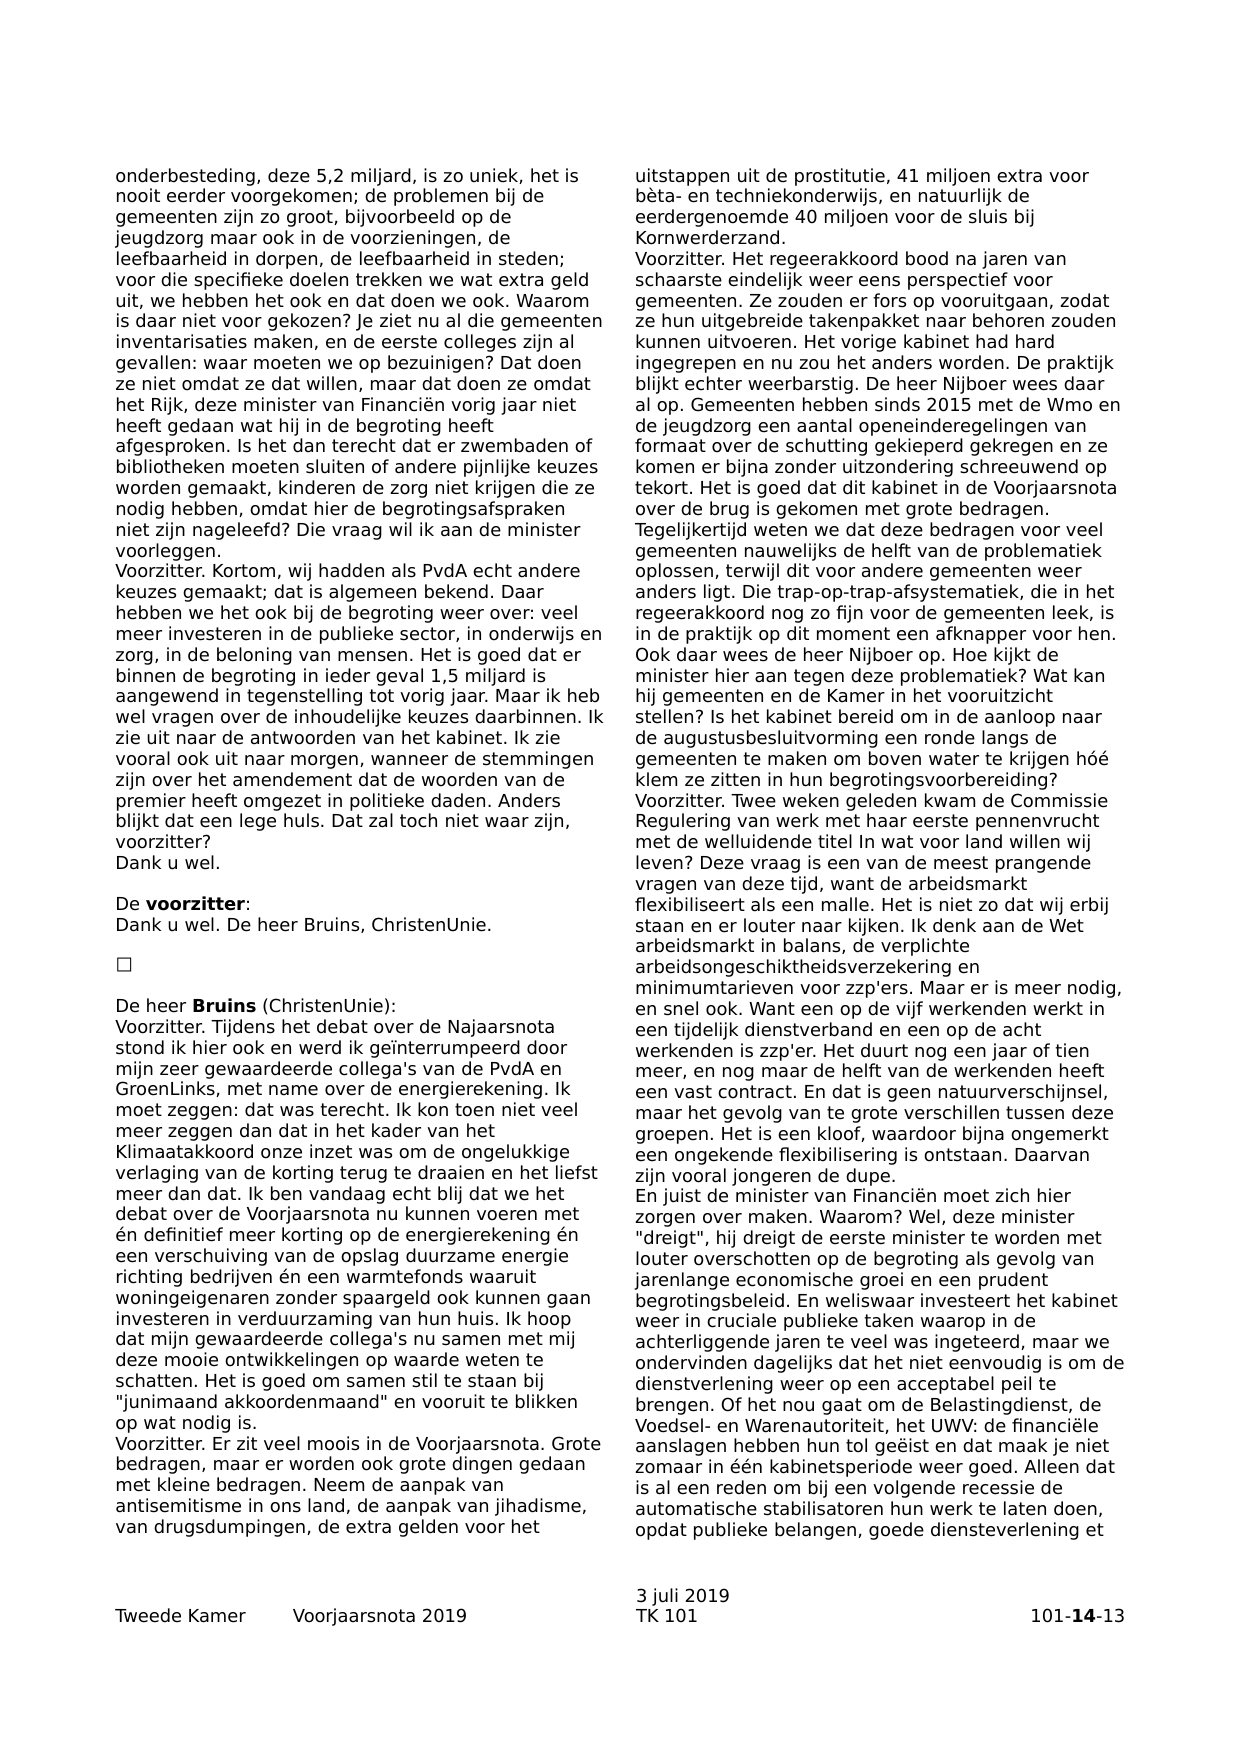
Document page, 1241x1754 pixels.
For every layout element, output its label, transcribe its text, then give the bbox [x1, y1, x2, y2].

text ⬜ [115, 955, 605, 976]
text uitstappen uit de prostitutie, 41 miljoen extra voor bèta- en techniekonderwijs, en natuurlijk de eerdergenoemde 40 miljoen voor de sluis bij Kornwerderzand. [635, 165, 1125, 249]
text De heer Bruins (ChristenUnie): [115, 996, 605, 1017]
text En juist de minister van Financiën moet zich hier zorgen over maken. Waarom? Wel, deze minister "dreigt", hij dreigt de eerste minister te worden met louter overschotten op de begroting als gevolg van jarenlange economische groei en een prudent begrotingsbeleid. En weliswaar investeert het kabinet weer in cruciale publieke taken waarop in de achterliggende jaren te veel was ingeteerd, maar we ondervinden dagelijks dat het niet eenvoudig is om de dienstverlening weer op een acceptabel peil te brengen. Of het nou gaat om de Belastingdienst, de Voedsel- en Warenautoriteit, het UWV: de financiële aanslagen hebben hun tol geëist en dat maak je niet zomaar in één kabinetsperiode weer goed. Alleen dat is al een reden om bij een volgende recessie de automatische stabilisatoren hun werk te laten doen, opdat publieke belangen, goede diensteverlening et [635, 1186, 1125, 1540]
text Voorzitter. Twee weken geleden kwam de Commissie Regulering van werk met haar eerste pennenvrucht met de welluidende titel In wat voor land willen wij leven? Deze vraag is een van de meest prangende vragen van deze tijd, want de arbeidsmarkt flexibiliseert als een malle. Het is niet zo dat wij erbij staan en er louter naar kijken. Ik denk aan de Wet arbeidsmarkt in balans, de verplichte arbeidsongeschiktheidsverzekering en minimumtarieven voor zzp'ers. Maar er is meer nodig, en snel ook. Want een op de vijf werkenden werkt in een tijdelijk dienstverband en een op de acht werkenden is zzp'er. Het duurt nog een jaar of tien meer, en nog maar de helft van de werkenden heeft een vast contract. En dat is geen natuurverschijnsel, maar het gevolg van te grote verschillen tussen deze groepen. Het is een kloof, waardoor bijna ongemerkt een ongekende flexibilisering is ontstaan. Daarvan zijn vooral jongeren de dupe. [635, 790, 1125, 1186]
text De voorzitter: [115, 894, 605, 914]
text Dank u wel. [115, 853, 605, 874]
text Dank u wel. De heer Bruins, ChristenUnie. [115, 914, 605, 935]
text Voorzitter. Tijdens het debat over de Najaarsnota stond ik hier ook en werd ik geïnterrumpeerd door mijn zeer gewaardeerde collega's van de PvdA en GroenLinks, met name over de energierekening. Ik moet zeggen: dat was terecht. Ik kon toen niet veel meer zeggen dan dat in het kader van het Klimaatakkoord onze inzet was om de ongelukkige verlaging van de korting terug te draaien en het liefst meer dan dat. Ik ben vandaag echt blij dat we het debat over de Voorjaarsnota nu kunnen voeren met én definitief meer korting op de energierekening én een verschuiving van de opslag duurzame energie richting bedrijven én een warmtefonds waaruit woningeigenaren zonder spaargeld ook kunnen gaan investeren in verduurzaming van hun huis. Ik hoop dat mijn gewaardeerde collega's nu samen met mij deze mooie ontwikkelingen op waarde weten te schatten. Het is goed om samen stil te staan bij "junimaand akkoordenmaand" en vooruit te blikken op wat nodig is. [115, 1017, 605, 1433]
text Voorzitter. Kortom, wij hadden als PvdA echt andere keuzes gemaakt; dat is algemeen bekend. Daar hebben we het ook bij de begroting weer over: veel meer investeren in de publieke sector, in onderwijs en zorg, in de beloning van mensen. Het is goed dat er binnen de begroting in ieder geval 1,5 miljard is aangewend in tegenstelling tot vorig jaar. Maar ik heb wel vragen over de inhoudelijke keuzes daarbinnen. Ik zie uit naar de antwoorden van het kabinet. Ik zie vooral ook uit naar morgen, wanneer de stemmingen zijn over het amendement dat de woorden van de premier heeft omgezet in politieke daden. Anders blijkt dat een lege huls. Dat zal toch niet waar zijn, voorzitter? [115, 561, 605, 853]
text Voorzitter. Het regeerakkoord bood na jaren van schaarste eindelijk weer eens perspectief voor gemeenten. Ze zouden er fors op vooruitgaan, zodat ze hun uitgebreide takenpakket naar behoren zouden kunnen uitvoeren. Het vorige kabinet had hard ingegrepen en nu zou het anders worden. De praktijk blijkt echter weerbarstig. De heer Nijboer wees daar al op. Gemeenten hebben sinds 2015 met de Wmo en de jeugdzorg een aantal openeinderegelingen van formaat over de schutting gekieperd gekregen en ze komen er bijna zonder uitzondering schreeuwend op tekort. Het is goed dat dit kabinet in de Voorjaarsnota over de brug is gekomen met grote bedragen. Tegelijkertijd weten we dat deze bedragen voor veel gemeenten nauwelijks de helft van de problematiek oplossen, terwijl dit voor andere gemeenten weer anders ligt. Die trap-op-trap-afsystematiek, die in het regeerakkoord nog zo fijn voor de gemeenten leek, is in de praktijk op dit moment een afknapper voor hen. Ook daar wees de heer Nijboer op. Hoe kijkt de minister hier aan tegen deze problematiek? Wat kan hij gemeenten en de Kamer in het vooruitzicht stellen? Is het kabinet bereid om in de aanloop naar de augustusbesluitvorming een ronde langs de gemeenten te maken om boven water te krijgen hóé klem ze zitten in hun begrotingsvoorbereiding? [635, 249, 1125, 790]
text Voorzitter. Er zit veel moois in de Voorjaarsnota. Grote bedragen, maar er worden ook grote dingen gedaan met kleine bedragen. Neem de aanpak van antisemitisme in ons land, de aanpak van jihadisme, van drugsdumpingen, de extra gelden voor het [115, 1433, 605, 1537]
text onderbesteding, deze 5,2 miljard, is zo uniek, het is nooit eerder voorgekomen; de problemen bij de gemeenten zijn zo groot, bijvoorbeeld op de jeugdzorg maar ook in de voorzieningen, de leefbaarheid in dorpen, de leefbaarheid in steden; voor die specifieke doelen trekken we wat extra geld uit, we hebben het ook en dat doen we ook. Waarom is daar niet voor gekozen? Je ziet nu al die gemeenten inventarisaties maken, en de eerste colleges zijn al gevallen: waar moeten we op bezuinigen? Dat doen ze niet omdat ze dat willen, maar dat doen ze omdat het Rijk, deze minister van Financiën vorig jaar niet heeft gedaan wat hij in de begroting heeft afgesproken. Is het dan terecht dat er zwembaden of bibliotheken moeten sluiten of andere pijnlijke keuzes worden gemaakt, kinderen de zorg niet krijgen die ze nodig hebben, omdat hier de begrotingsafspraken niet zijn nageleefd? Die vraag wil ik aan de minister voorleggen. [115, 165, 605, 561]
